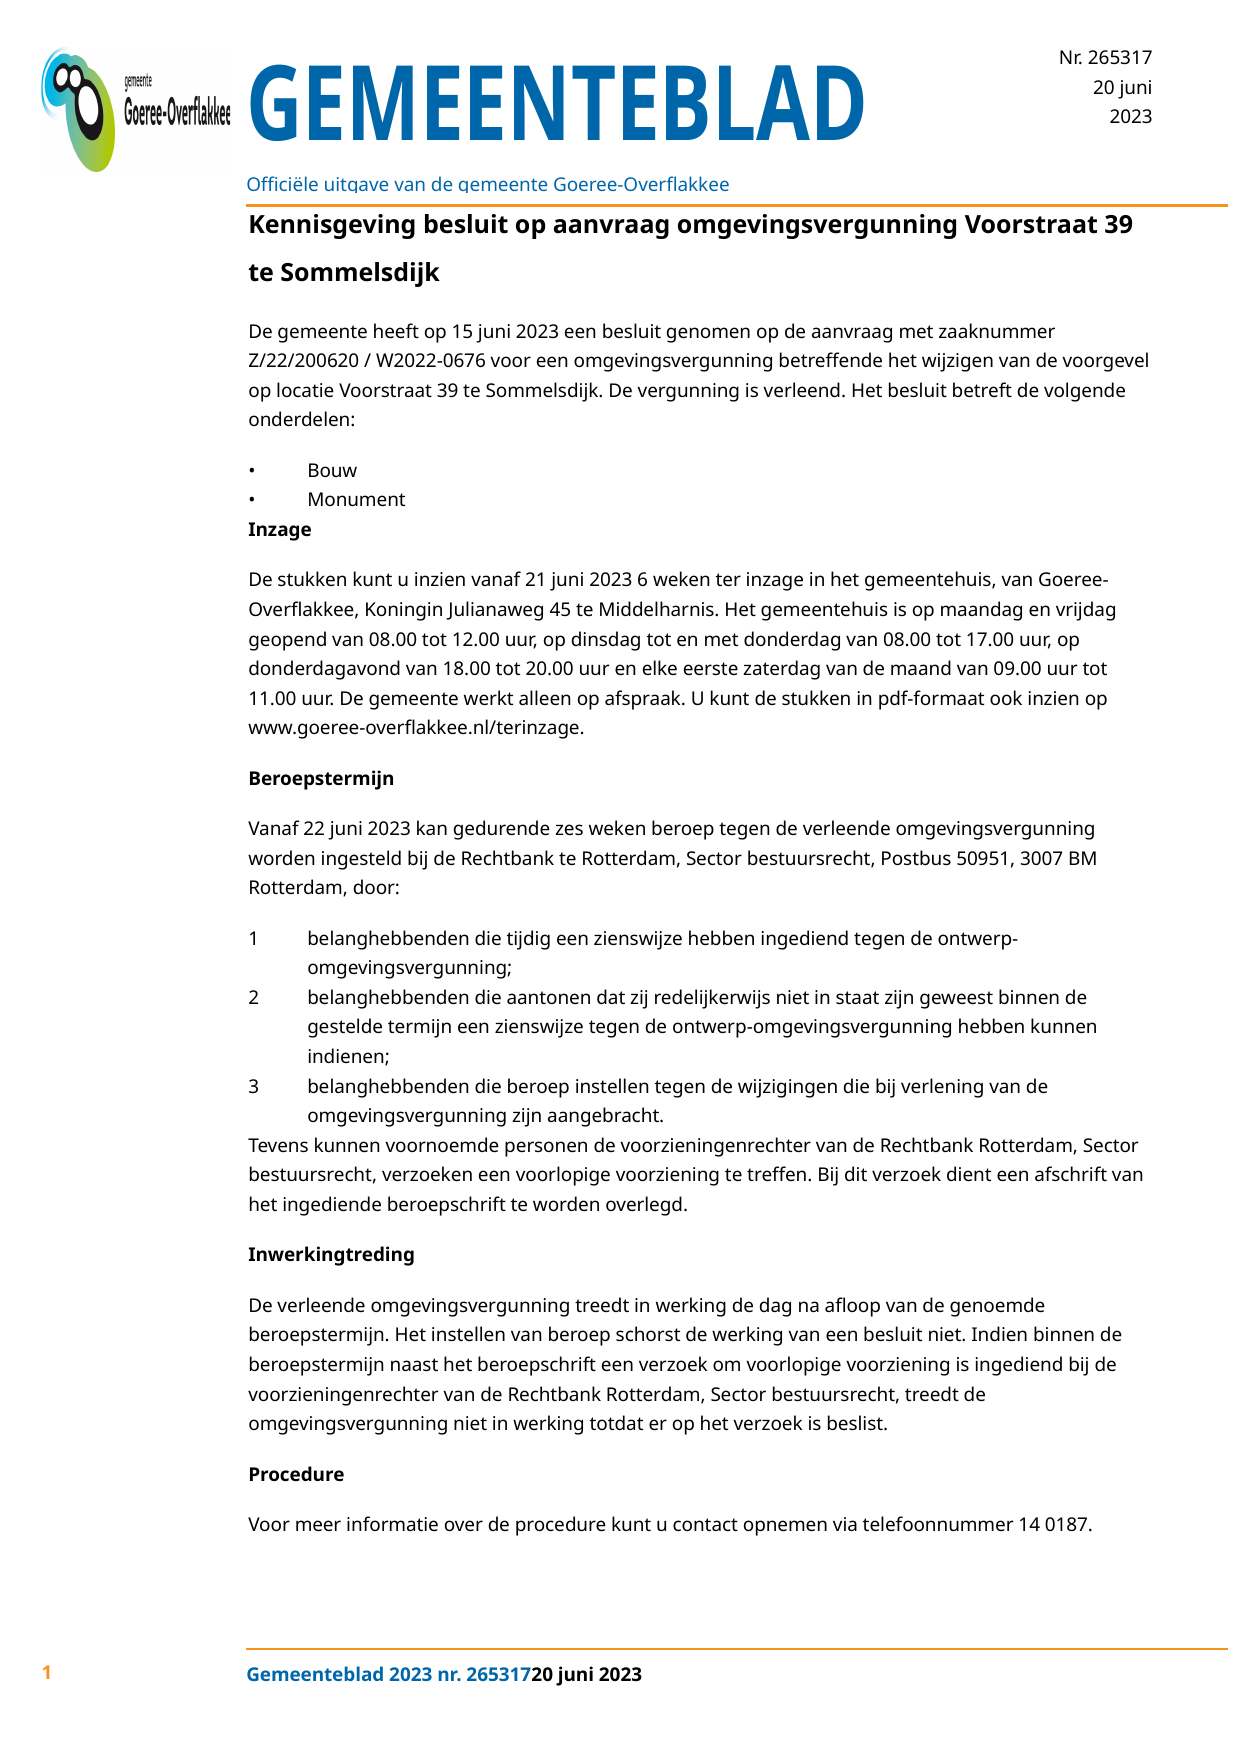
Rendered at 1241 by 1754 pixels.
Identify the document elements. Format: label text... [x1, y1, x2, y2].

text De stukken kunt u inzien vanaf 21 juni 2023 6 weken ter inzage in het gemeentehuis, van Goeree-Overflakkee, Koningin Julianaweg 45 te Middelharnis. Het gemeentehuis is op maandag en vrijdag geopend van 08.00 tot 12.00 uur, op dinsdag tot en met donderdag van 08.00 tot 17.00 uur, op donderdagavond van 18.00 tot 20.00 uur en elke eerste zaterdag van de maand van 09.00 uur tot 11.00 uur. De gemeente werkt alleen op afspraak. U kunt de stukken in pdf-formaat ook inzien op www.goeree-overflakkee.nl/terinzage. [248, 567, 1152, 740]
text De gemeente heeft op 15 juni 2023 een besluit genomen op de aanvraag met zaaknummer Z/22/200620 / W2022-0676 voor een omgevingsvergunning betreffende het wijzigen van de voorgevel op locatie Voorstraat 39 te Sommelsdijk. De vergunning is verleend. Het besluit betreft de volgende onderdelen: [248, 318, 1152, 432]
picture [41, 47, 231, 172]
text Inzage [248, 516, 1152, 542]
text Vanaf 22 juni 2023 kan gedurende zes weken beroep tegen de verleende omgevingsvergunning worden ingesteld bij de Rechtbank te Rotterdam, Sector bestuursrecht, Postbus 50951, 3007 BM Rotterdam, door: [248, 815, 1152, 900]
text De verleende omgevingsvergunning treedt in werking de dag na afloop van de genoemde beroepstermijn. Het instellen van beroep schorst de werking van een besluit niet. Indien binnen de beroepstermijn naast het beroepschrift een verzoek om voorlopige voorziening is ingediend bij de voorzieningenrechter van de Rechtbank Rotterdam, Sector bestuursrecht, treedt de omgevingsvergunning niet in werking totdat er op het verzoek is beslist. [248, 1292, 1152, 1436]
text Procedure [248, 1461, 1152, 1487]
list Bouw [248, 457, 1152, 483]
text Tevens kunnen voornoemde personen de voorzieningenrechter van de Rechtbank Rotterdam, Sector bestuursrecht, verzoeken een voorlopige voorziening te treffen. Bij dit verzoek dient een afschrift van het ingediende beroepschrift te worden overlegd. [248, 1132, 1152, 1217]
text Voor meer informatie over de procedure kunt u contact opnemen via telefoonnummer 14 0187. [248, 1511, 1152, 1537]
text Beroepstermijn [248, 765, 1152, 791]
list belanghebbenden die beroep instellen tegen de wijzigingen die bij verlening van de omgevingsvergunning zijn aangebracht. [248, 1073, 1152, 1128]
text Inwerkingtreding [248, 1242, 1152, 1267]
text Kennisgeving besluit op aanvraag omgevingsvergunning Voorstraat 39 te Sommelsdijk [248, 207, 1152, 288]
list belanghebbenden die tijdig een zienswijze hebben ingediend tegen de ontwerp-omgevingsvergunning; [248, 925, 1152, 980]
list Monument [248, 487, 1152, 512]
list belanghebbenden die aantonen dat zij redelijkerwijs niet in staat zijn geweest binnen de gestelde termijn een zienswijze tegen de ontwerp-omgevingsvergunning hebben kunnen indienen; [248, 984, 1152, 1069]
